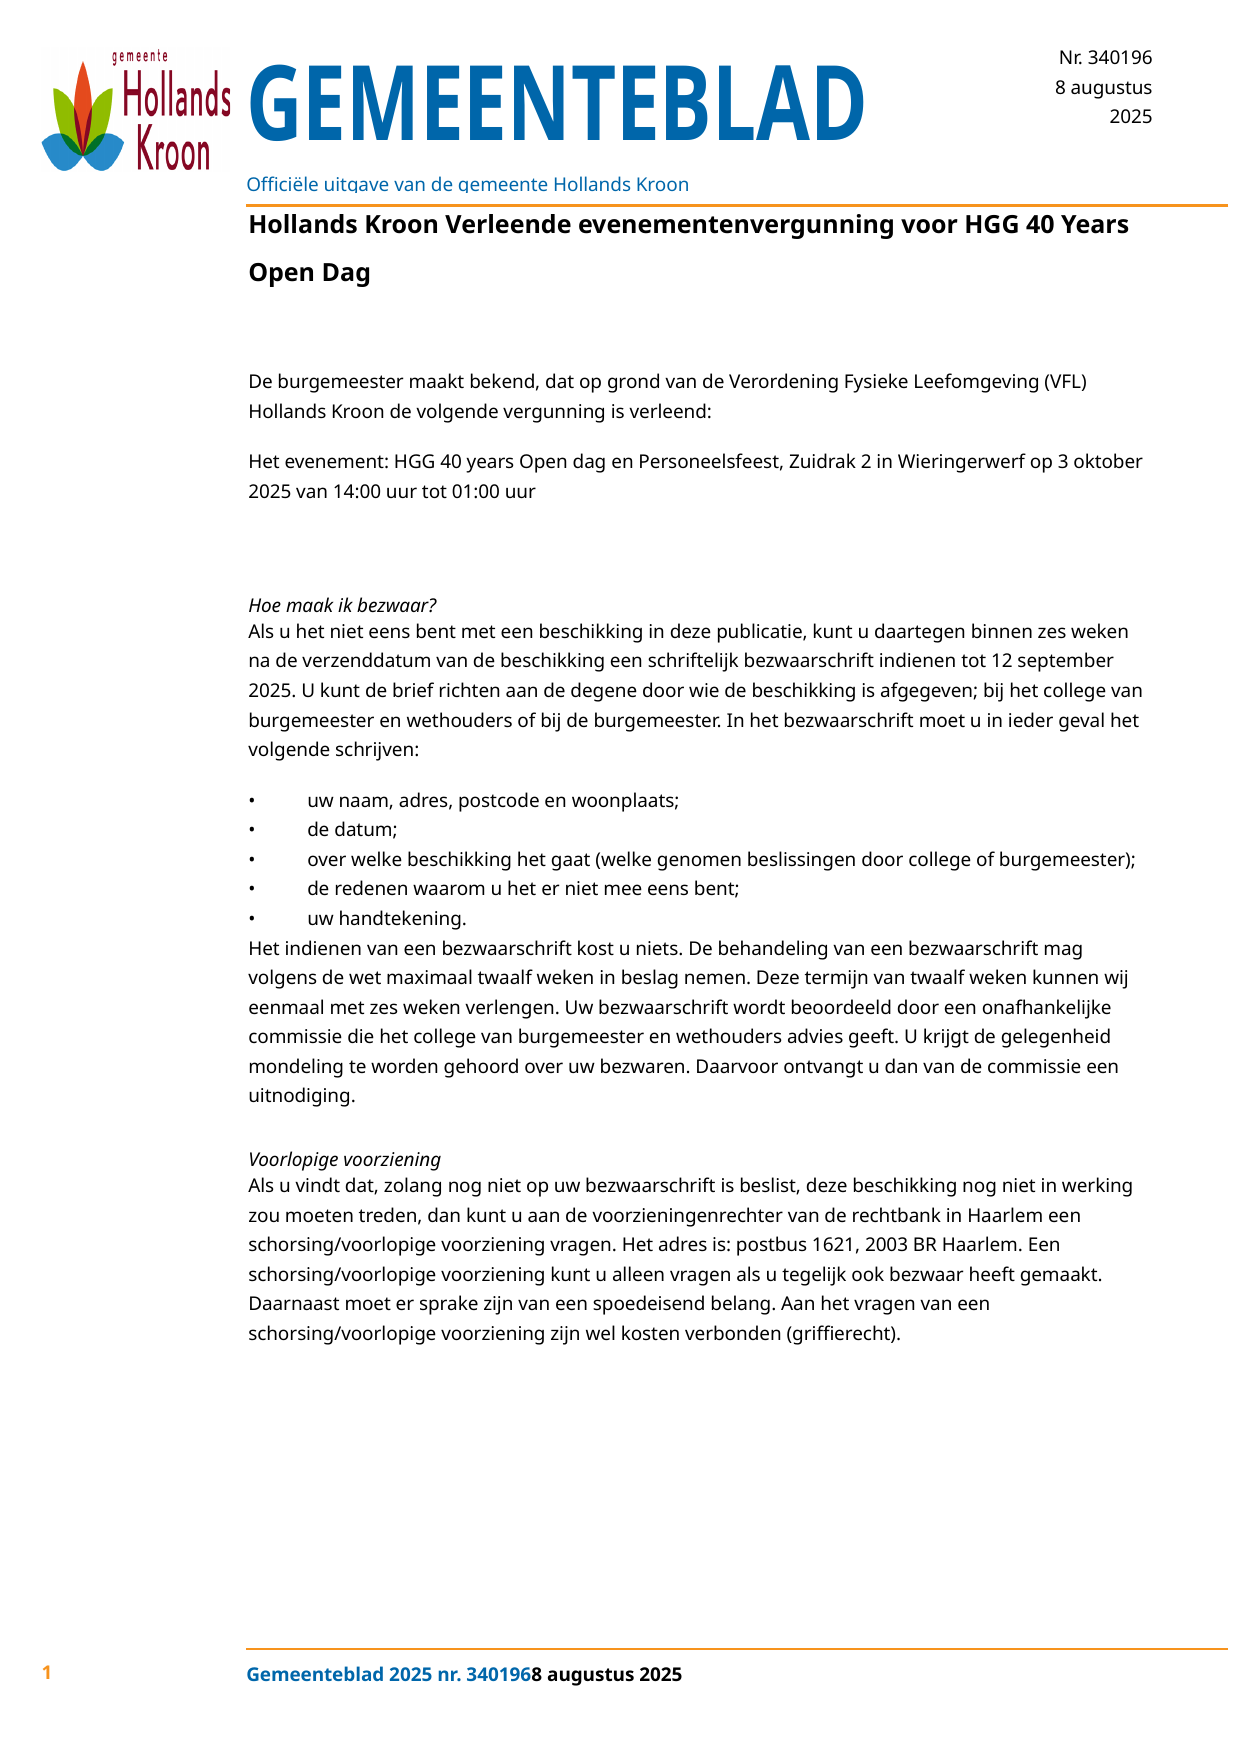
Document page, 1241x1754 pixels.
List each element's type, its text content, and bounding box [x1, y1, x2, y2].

text Het evenement: HGG 40 years Open dag en Personeelsfeest, Zuidrak 2 in Wieringerwerf op 3 oktober 2025 van 14:00 uur tot 01:00 uur [248, 448, 1152, 504]
text Voorlopige voorziening [248, 1147, 1152, 1172]
list over welke beschikking het gaat (welke genomen beslissingen door college of burgemeester); [248, 846, 1152, 872]
text Als u vindt dat, zolang nog niet op uw bezwaarschrift is beslist, deze beschikking nog niet in werking zou moeten treden, dan kunt u aan de voorzieningenrechter van de rechtbank in Haarlem een schorsing/voorlopige voorziening vragen. Het adres is: postbus 1621, 2003 BR Haarlem. Een schorsing/voorlopige voorziening kunt u alleen vragen als u tegelijk ook bezwaar heeft gemaakt. Daarnaast moet er sprake zijn van een spoedeisend belang. Aan het vragen van een schorsing/voorlopige voorziening zijn wel kosten verbonden (griffierecht). [248, 1172, 1152, 1346]
text Hoe maak ik bezwaar? [248, 592, 1152, 618]
list uw handtekening. [248, 905, 1152, 931]
list de redenen waarom u het er niet mee eens bent; [248, 876, 1152, 901]
list de datum; [248, 816, 1152, 842]
text De burgemeester maakt bekend, dat op grond van de Verordening Fysieke Leefomgeving (VFL) Hollands Kroon de volgende vergunning is verleend: [248, 368, 1152, 424]
list uw naam, adres, postcode en woonplaats; [248, 787, 1152, 812]
text Als u het niet eens bent met een beschikking in deze publicatie, kunt u daartegen binnen zes weken na de verzenddatum van de beschikking een schriftelijk bezwaarschrift indienen tot 12 september 2025. U kunt de brief richten aan de degene door wie de beschikking is afgegeven; bij het college van burgemeester en wethouders of bij de burgemeester. In het bezwaarschrift moet u in ieder geval het volgende schrijven: [248, 618, 1152, 762]
text Het indienen van een bezwaarschrift kost u niets. De behandeling van een bezwaarschrift mag volgens de wet maximaal twaalf weken in beslag nemen. Deze termijn van twaalf weken kunnen wij eenmaal met zes weken verlengen. Uw bezwaarschrift wordt beoordeeld door een onafhankelijke commissie die het college van burgemeester en wethouders advies geeft. U krijgt de gelegenheid mondeling te worden gehoord over uw bezwaren. Daarvoor ontvangt u dan van de commissie een uitnodiging. [248, 935, 1152, 1108]
text Hollands Kroon Verleende evenementenvergunning voor HGG 40 Years Open Dag [248, 207, 1152, 288]
picture [41, 47, 231, 172]
